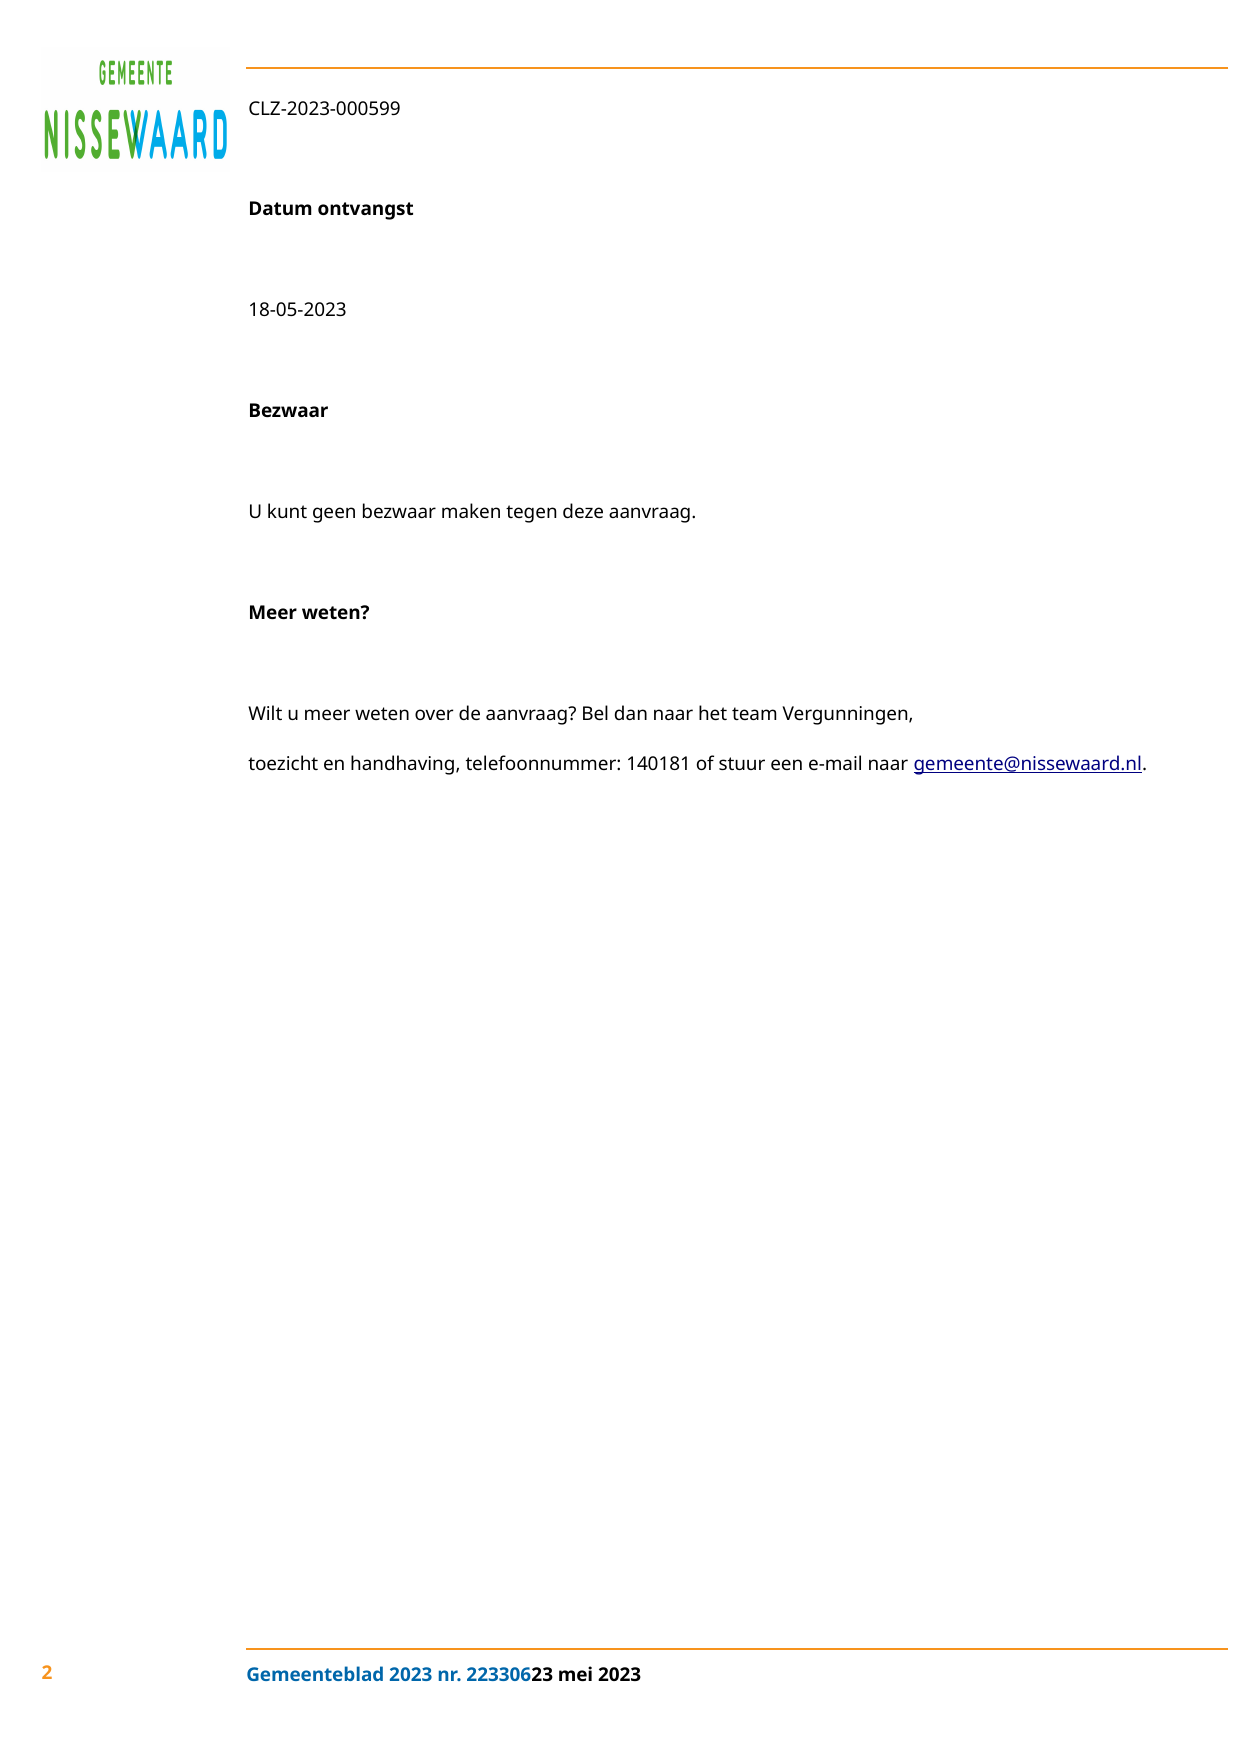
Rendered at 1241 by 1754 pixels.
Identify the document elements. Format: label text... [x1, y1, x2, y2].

text Bezwaar [248, 397, 1152, 423]
text CLZ-2023-000599 [248, 95, 1152, 121]
picture [41, 47, 231, 172]
text Datum ontvangst [248, 196, 1152, 221]
text 18-05-2023 [248, 296, 1152, 322]
text Meer weten? [248, 599, 1152, 625]
text Wilt u meer weten over de aanvraag? Bel dan naar het team Vergunningen, [248, 700, 1152, 726]
text U kunt geen bezwaar maken tegen deze aanvraag. [248, 498, 1152, 524]
text toezicht en handhaving, telefoonnummer: 140181 of stuur een e-mail naar gemeente@nissewaard.nl. [248, 750, 1152, 776]
